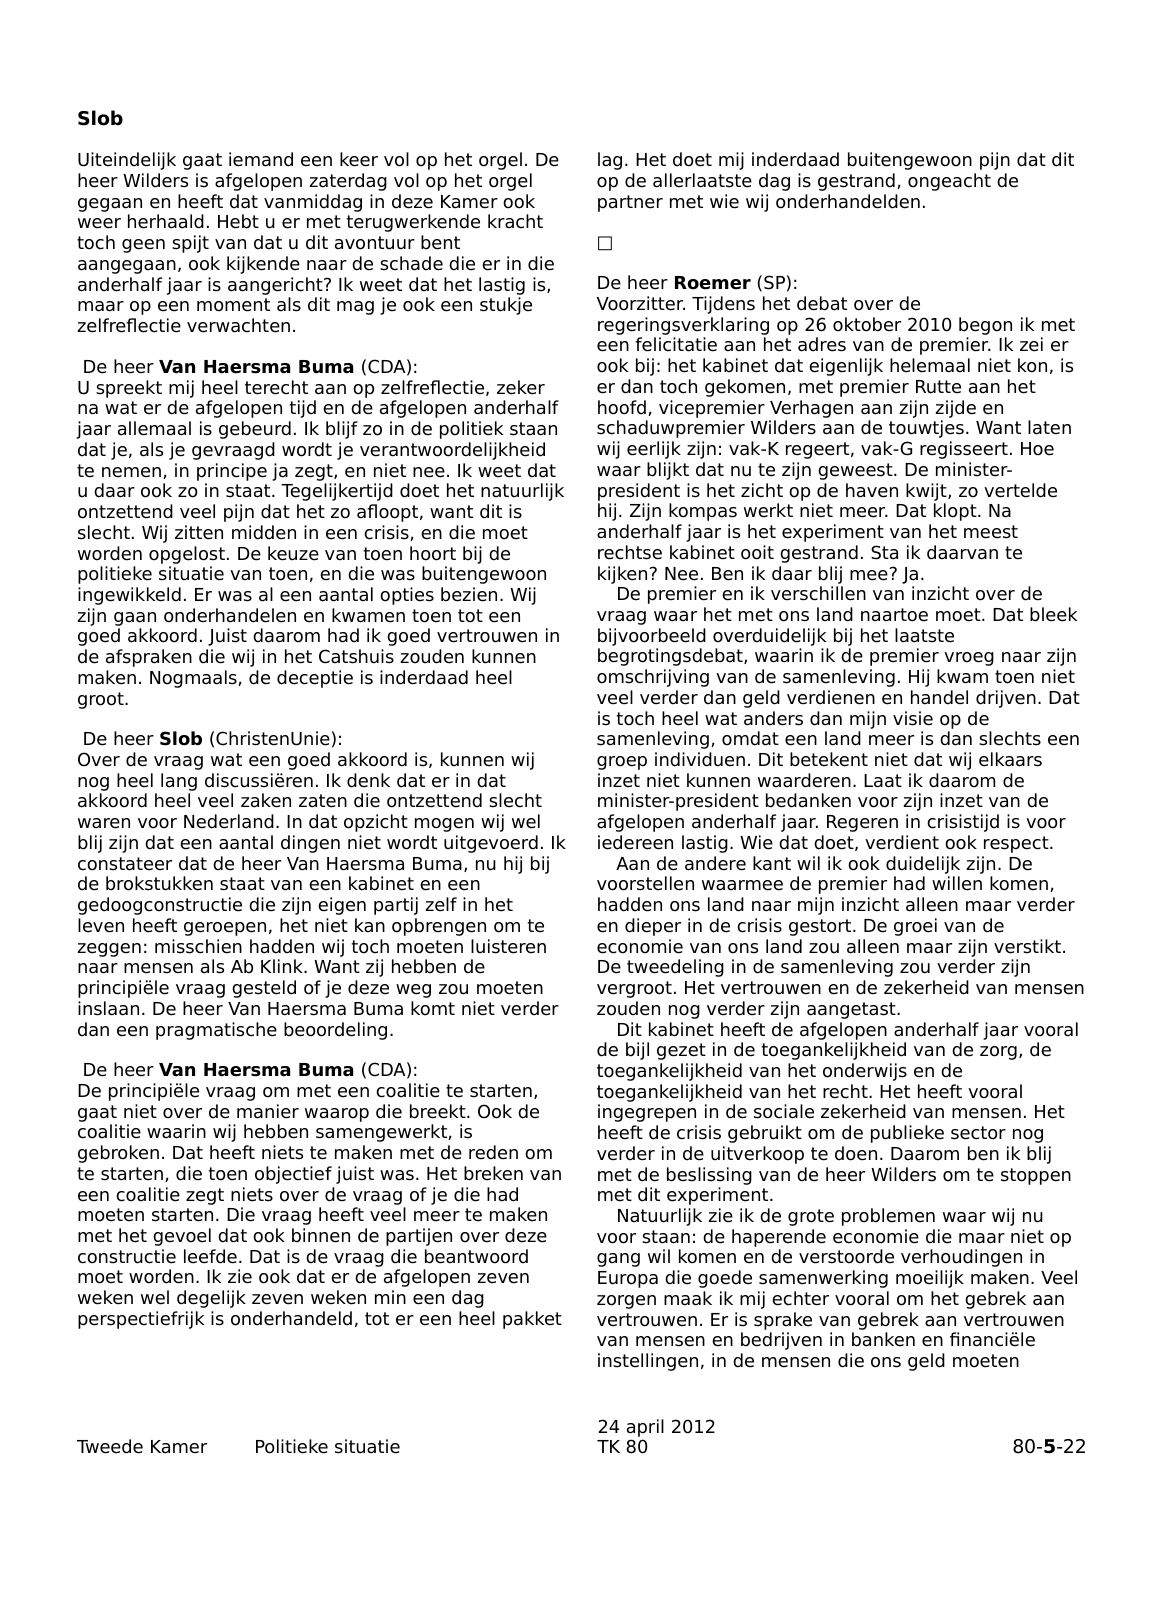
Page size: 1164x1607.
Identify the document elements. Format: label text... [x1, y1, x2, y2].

text De heer Van Haersma Buma (CDA): [77, 1060, 567, 1081]
text Uiteindelijk gaat iemand een keer vol op het orgel. De heer Wilders is afgelopen zaterdag vol op het orgel gegaan en heeft dat vanmiddag in deze Kamer ook weer herhaald. Hebt u er met terugwerkende kracht toch geen spijt van dat u dit avontuur bent aangegaan, ook kijkende naar de schade die er in die anderhalf jaar is aangericht? Ik weet dat het lastig is, maar op een moment als dit mag je ook een stukje zelfreflectie verwachten. [77, 150, 567, 337]
text De premier en ik verschillen van inzicht over de vraag waar het met ons land naartoe moet. Dat bleek bijvoorbeeld overduidelijk bij het laatste begrotingsdebat, waarin ik de premier vroeg naar zijn omschrijving van de samenleving. Hij kwam toen niet veel verder dan geld verdienen en handel drijven. Dat is toch heel wat anders dan mijn visie op de samenleving, omdat een land meer is dan slechts een groep individuen. Dit betekent niet dat wij elkaars inzet niet kunnen waarderen. Laat ik daarom de minister-president bedanken voor zijn inzet van de afgelopen anderhalf jaar. Regeren in crisistijd is voor iedereen lastig. Wie dat doet, verdient ook respect. [596, 584, 1087, 853]
text Natuurlijk zie ik de grote problemen waar wij nu voor staan: de haperende economie die maar niet op gang wil komen en de verstoorde verhoudingen in Europa die goede samenwerking moeilijk maken. Veel zorgen maak ik mij echter vooral om het gebrek aan vertrouwen. Er is sprake van gebrek aan vertrouwen van mensen en bedrijven in banken en financiële instellingen, in de mensen die ons geld moeten [596, 1206, 1087, 1372]
text Voorzitter. Tijdens het debat over de regeringsverklaring op 26 oktober 2010 begon ik met een felicitatie aan het adres van de premier. Ik zei er ook bij: het kabinet dat eigenlijk helemaal niet kon, is er dan toch gekomen, met premier Rutte aan het hoofd, vicepremier Verhagen aan zijn zijde en schaduwpremier Wilders aan de touwtjes. Want laten wij eerlijk zijn: vak-K regeert, vak-G regisseert. Hoe waar blijkt dat nu te zijn geweest. De minister-president is het zicht op de haven kwijt, zo vertelde hij. Zijn kompas werkt niet meer. Dat klopt. Na anderhalf jaar is het experiment van het meest rechtse kabinet ooit gestrand. Sta ik daarvan te kijken? Nee. Ben ik daar blij mee? Ja. [596, 294, 1087, 584]
text □ [596, 232, 1087, 253]
text lag. Het doet mij inderdaad buitengewoon pijn dat dit op de allerlaatste dag is gestrand, ongeacht de partner met wie wij onderhandelden. [596, 150, 1087, 212]
text Dit kabinet heeft de afgelopen anderhalf jaar vooral de bijl gezet in de toegankelijkheid van de zorg, de toegankelijkheid van het onderwijs en de toegankelijkheid van het recht. Het heeft vooral ingegrepen in de sociale zekerheid van mensen. Het heeft de crisis gebruikt om de publieke sector nog verder in de uitverkoop te doen. Daarom ben ik blij met de beslissing van de heer Wilders om te stoppen met dit experiment. [596, 1019, 1087, 1206]
text De principiële vraag om met een coalitie te starten, gaat niet over de manier waarop die breekt. Ook de coalitie waarin wij hebben samengewerkt, is gebroken. Dat heeft niets te maken met de reden om te starten, die toen objectief juist was. Het breken van een coalitie zegt niets over de vraag of je die had moeten starten. Die vraag heeft veel meer te maken met het gevoel dat ook binnen de partijen over deze constructie leefde. Dat is de vraag die beantwoord moet worden. Ik zie ook dat er de afgelopen zeven weken wel degelijk zeven weken min een dag perspectiefrijk is onderhandeld, tot er een heel pakket [77, 1081, 567, 1329]
text De heer Van Haersma Buma (CDA): [77, 357, 567, 377]
text U spreekt mij heel terecht aan op zelfreflectie, zeker na wat er de afgelopen tijd en de afgelopen anderhalf jaar allemaal is gebeurd. Ik blijf zo in de politiek staan dat je, als je gevraagd wordt je verantwoordelijkheid te nemen, in principe ja zegt, en niet nee. Ik weet dat u daar ook zo in staat. Tegelijkertijd doet het natuurlijk ontzettend veel pijn dat het zo afloopt, want dit is slecht. Wij zitten midden in een crisis, en die moet worden opgelost. De keuze van toen hoort bij de politieke situatie van toen, en die was buitengewoon ingewikkeld. Er was al een aantal opties bezien. Wij zijn gaan onderhandelen en kwamen toen tot een goed akkoord. Juist daarom had ik goed vertrouwen in de afspraken die wij in het Catshuis zouden kunnen maken. Nogmaals, de deceptie is inderdaad heel groot. [77, 377, 567, 709]
text Aan de andere kant wil ik ook duidelijk zijn. De voorstellen waarmee de premier had willen komen, hadden ons land naar mijn inzicht alleen maar verder en dieper in de crisis gestort. De groei van de economie van ons land zou alleen maar zijn verstikt. De tweedeling in de samenleving zou verder zijn vergroot. Het vertrouwen en de zekerheid van mensen zouden nog verder zijn aangetast. [596, 853, 1087, 1019]
text Over de vraag wat een goed akkoord is, kunnen wij nog heel lang discussiëren. Ik denk dat er in dat akkoord heel veel zaken zaten die ontzettend slecht waren voor Nederland. In dat opzicht mogen wij wel blij zijn dat een aantal dingen niet wordt uitgevoerd. Ik constateer dat de heer Van Haersma Buma, nu hij bij de brokstukken staat van een kabinet en een gedoogconstructie die zijn eigen partij zelf in het leven heeft geroepen, het niet kan opbrengen om te zeggen: misschien hadden wij toch moeten luisteren naar mensen als Ab Klink. Want zij hebben de principiële vraag gesteld of je deze weg zou moeten inslaan. De heer Van Haersma Buma komt niet verder dan een pragmatische beoordeling. [77, 750, 567, 1040]
text De heer Slob (ChristenUnie): [77, 729, 567, 750]
text De heer Roemer (SP): [596, 273, 1087, 294]
